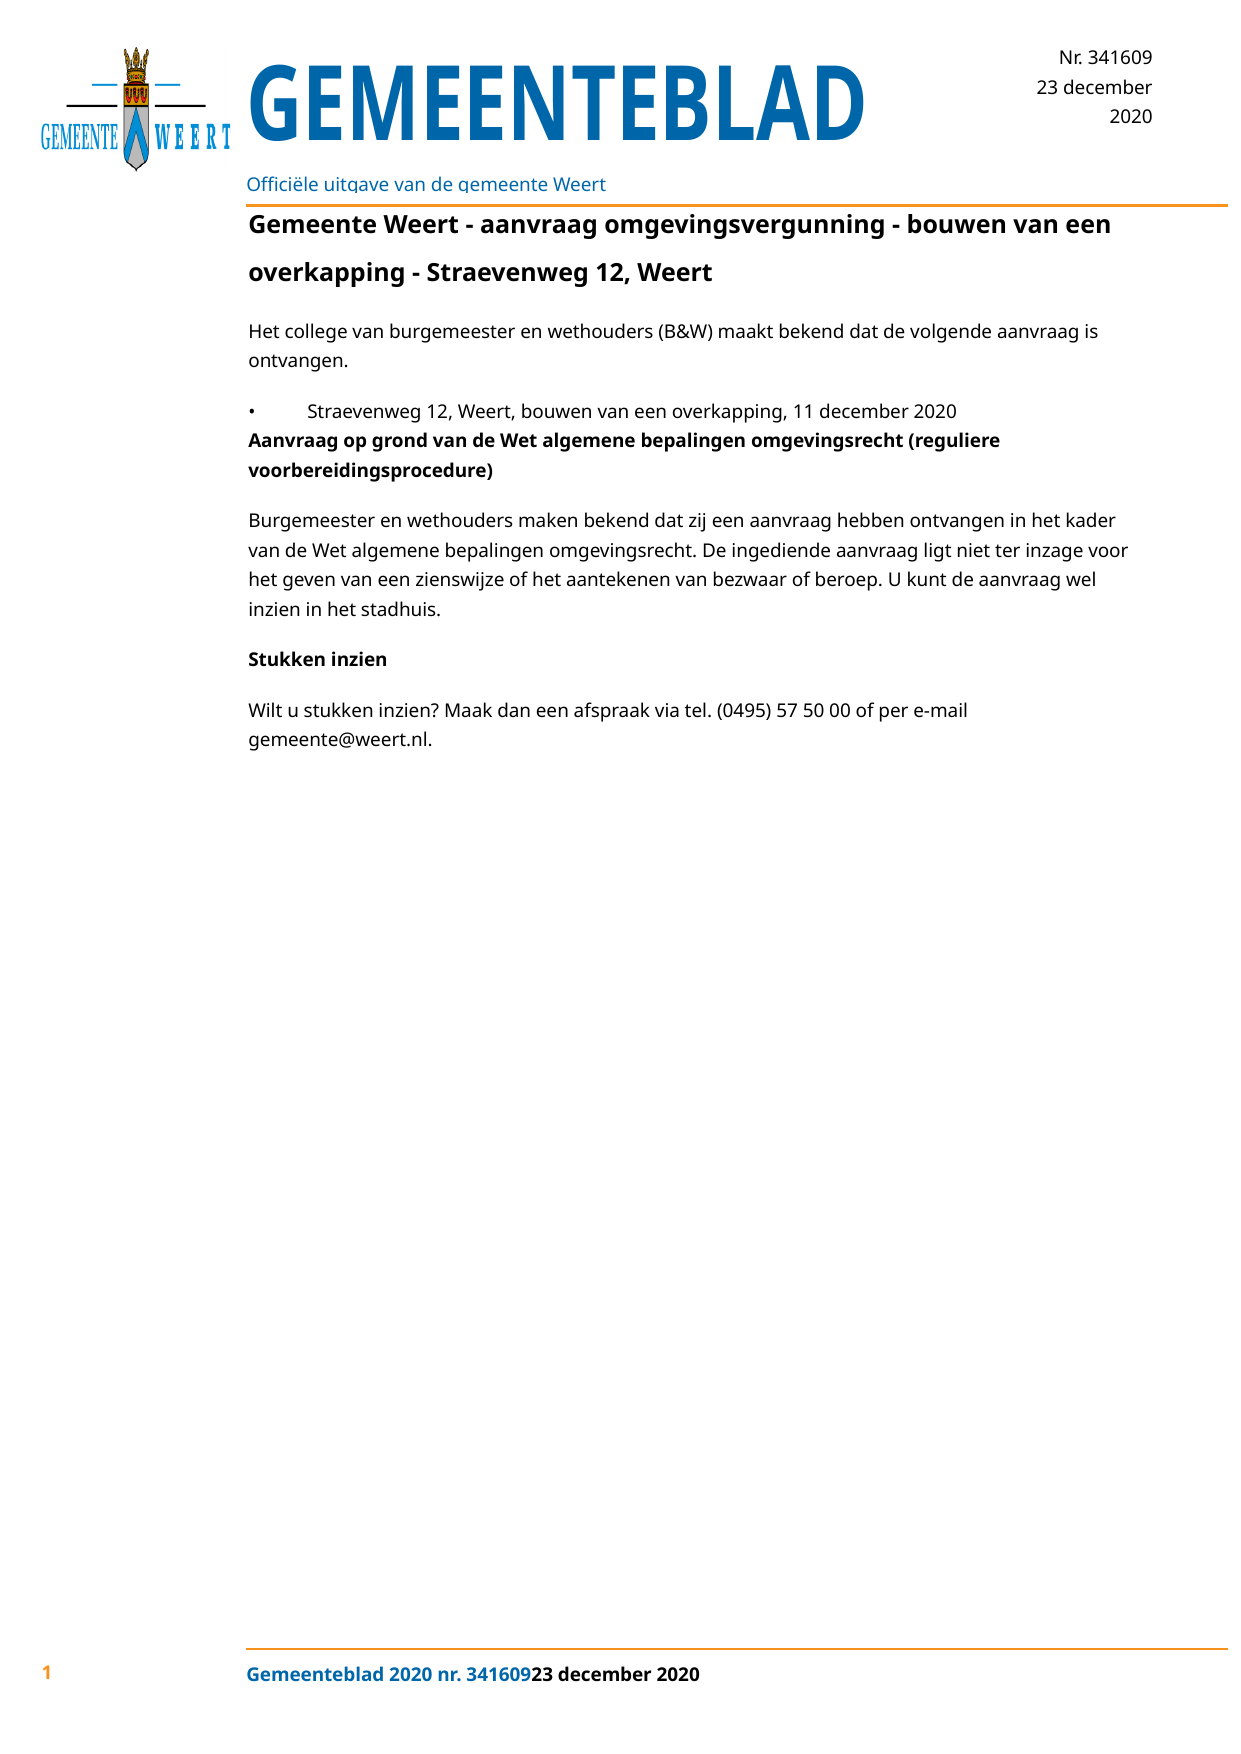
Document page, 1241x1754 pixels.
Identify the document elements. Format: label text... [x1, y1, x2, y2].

text Aanvraag op grond van de Wet algemene bepalingen omgevingsrecht (reguliere voorbereidingsprocedure) [248, 427, 1152, 483]
picture [41, 47, 231, 172]
text Stukken inzien [248, 647, 1152, 672]
text Burgemeester en wethouders maken bekend dat zij een aanvraag hebben ontvangen in het kader van de Wet algemene bepalingen omgevingsrecht. De ingediende aanvraag ligt niet ter inzage voor het geven van een zienswijze of het aantekenen van bezwaar of beroep. U kunt de aanvraag wel inzien in het stadhuis. [248, 507, 1152, 622]
text Gemeente Weert - aanvraag omgevingsvergunning - bouwen van een overkapping - Straevenweg 12, Weert [248, 207, 1152, 288]
list Straevenweg 12, Weert, bouwen van een overkapping, 11 december 2020 [248, 398, 1152, 424]
text Het college van burgemeester en wethouders (B&W) maakt bekend dat de volgende aanvraag is ontvangen. [248, 318, 1152, 373]
text Wilt u stukken inzien? Maak dan een afspraak via tel. (0495) 57 50 00 of per e-mail gemeente@weert.nl. [248, 697, 1152, 752]
